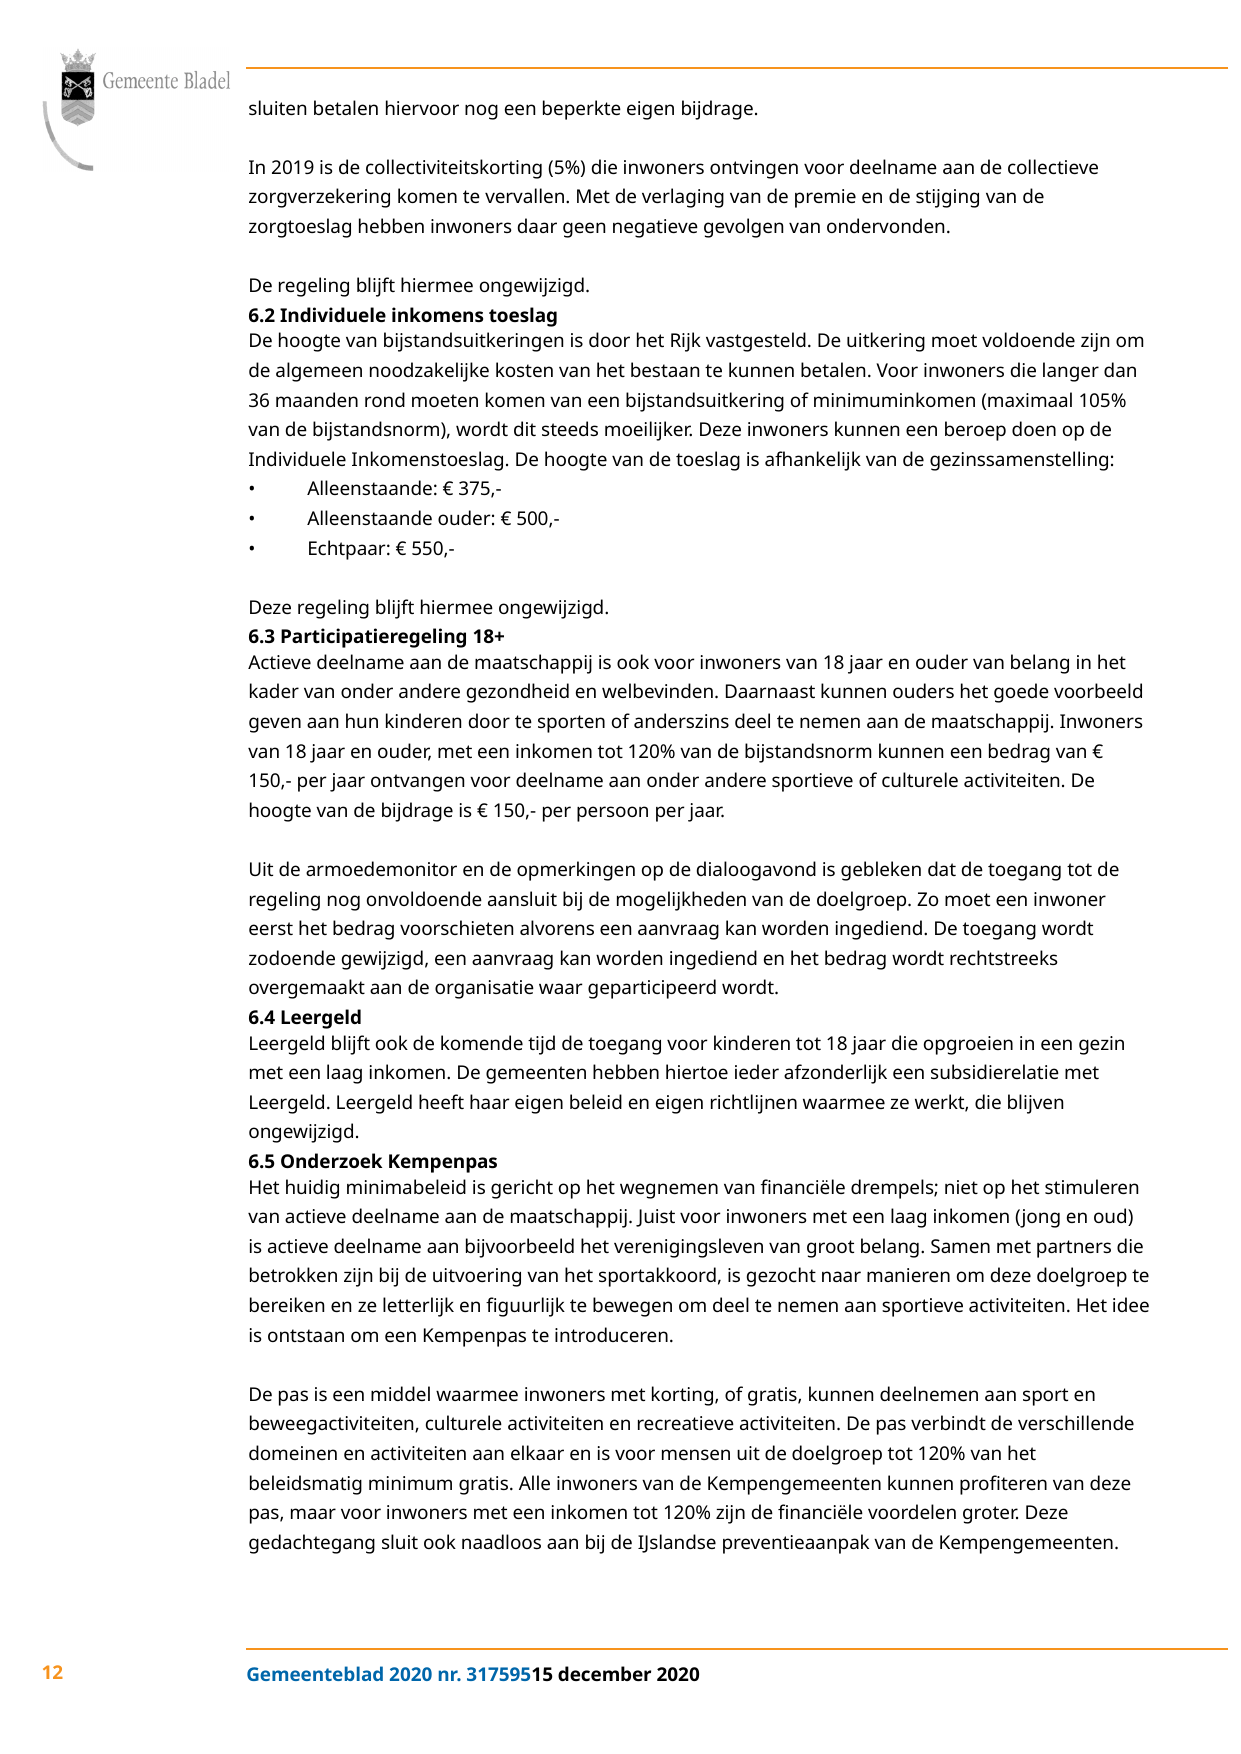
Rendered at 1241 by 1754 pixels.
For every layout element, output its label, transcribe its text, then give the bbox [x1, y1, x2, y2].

text Uit de armoedemonitor en de opmerkingen op de dialoogavond is gebleken dat de toegang tot de regeling nog onvoldoende aansluit bij de mogelijkheden van de doelgroep. Zo moet een inwoner eerst het bedrag voorschieten alvorens een aanvraag kan worden ingediend. De toegang wordt zodoende gewijzigd, een aanvraag kan worden ingediend en het bedrag wordt rechtstreeks overgemaakt aan de organisatie waar geparticipeerd wordt. [248, 856, 1152, 1000]
text 6.5 Onderzoek Kempenpas [248, 1148, 1152, 1174]
text De pas is een middel waarmee inwoners met korting, of gratis, kunnen deelnemen aan sport en beweegactiviteiten, culturele activiteiten en recreatieve activiteiten. De pas verbindt de verschillende domeinen en activiteiten aan elkaar en is voor mensen uit de doelgroep tot 120% van het beleidsmatig minimum gratis. Alle inwoners van de Kempengemeenten kunnen profiteren van deze pas, maar voor inwoners met een inkomen tot 120% zijn de financiële voordelen groter. Deze gedachtegang sluit ook naadloos aan bij de IJslandse preventieaanpak van de Kempengemeenten. [248, 1381, 1152, 1555]
text 6.2 Individuele inkomens toeslag [248, 302, 1152, 328]
list Alleenstaande ouder: € 500,- [248, 505, 1152, 531]
text Actieve deelname aan de maatschappij is ook voor inwoners van 18 jaar en ouder van belang in het kader van onder andere gezondheid en welbevinden. Daarnaast kunnen ouders het goede voorbeeld geven aan hun kinderen door te sporten of anderszins deel te nemen aan de maatschappij. Inwoners van 18 jaar en ouder, met een inkomen tot 120% van de bijstandsnorm kunnen een bedrag van € 150,- per jaar ontvangen voor deelname aan onder andere sportieve of culturele activiteiten. De hoogte van de bijdrage is € 150,- per persoon per jaar. [248, 649, 1152, 823]
text sluiten betalen hiervoor nog een beperkte eigen bijdrage. [248, 95, 1152, 121]
text 6.3 Participatieregeling 18+ [248, 623, 1152, 649]
text 6.4 Leergeld [248, 1004, 1152, 1030]
text Het huidig minimabeleid is gericht op het wegnemen van financiële drempels; niet op het stimuleren van actieve deelname aan de maatschappij. Juist voor inwoners met een laag inkomen (jong en oud) is actieve deelname aan bijvoorbeeld het verenigingsleven van groot belang. Samen met partners die betrokken zijn bij de uitvoering van het sportakkoord, is gezocht naar manieren om deze doelgroep te bereiken en ze letterlijk en figuurlijk te bewegen om deel te nemen aan sportieve activiteiten. Het idee is ontstaan om een Kempenpas te introduceren. [248, 1174, 1152, 1348]
list Echtpaar: € 550,- [248, 535, 1152, 560]
text In 2019 is de collectiviteitskorting (5%) die inwoners ontvingen voor deelname aan de collectieve zorgverzekering komen te vervallen. Met de verlaging van de premie en de stijging van de zorgtoeslag hebben inwoners daar geen negatieve gevolgen van ondervonden. [248, 154, 1152, 239]
list Alleenstaande: € 375,- [248, 476, 1152, 501]
text De regeling blijft hiermee ongewijzigd. [248, 272, 1152, 298]
picture [41, 47, 231, 172]
text Deze regeling blijft hiermee ongewijzigd. [248, 594, 1152, 619]
text De hoogte van bijstandsuitkeringen is door het Rijk vastgesteld. De uitkering moet voldoende zijn om de algemeen noodzakelijke kosten van het bestaan te kunnen betalen. Voor inwoners die langer dan 36 maanden rond moeten komen van een bijstandsuitkering of minimuminkomen (maximaal 105% van de bijstandsnorm), wordt dit steeds moeilijker. Deze inwoners kunnen een beroep doen op de Individuele Inkomenstoeslag. De hoogte van de toeslag is afhankelijk van de gezinssamenstelling: [248, 328, 1152, 472]
text Leergeld blijft ook de komende tijd de toegang voor kinderen tot 18 jaar die opgroeien in een gezin met een laag inkomen. De gemeenten hebben hiertoe ieder afzonderlijk een subsidierelatie met Leergeld. Leergeld heeft haar eigen beleid en eigen richtlijnen waarmee ze werkt, die blijven ongewijzigd. [248, 1030, 1152, 1144]
